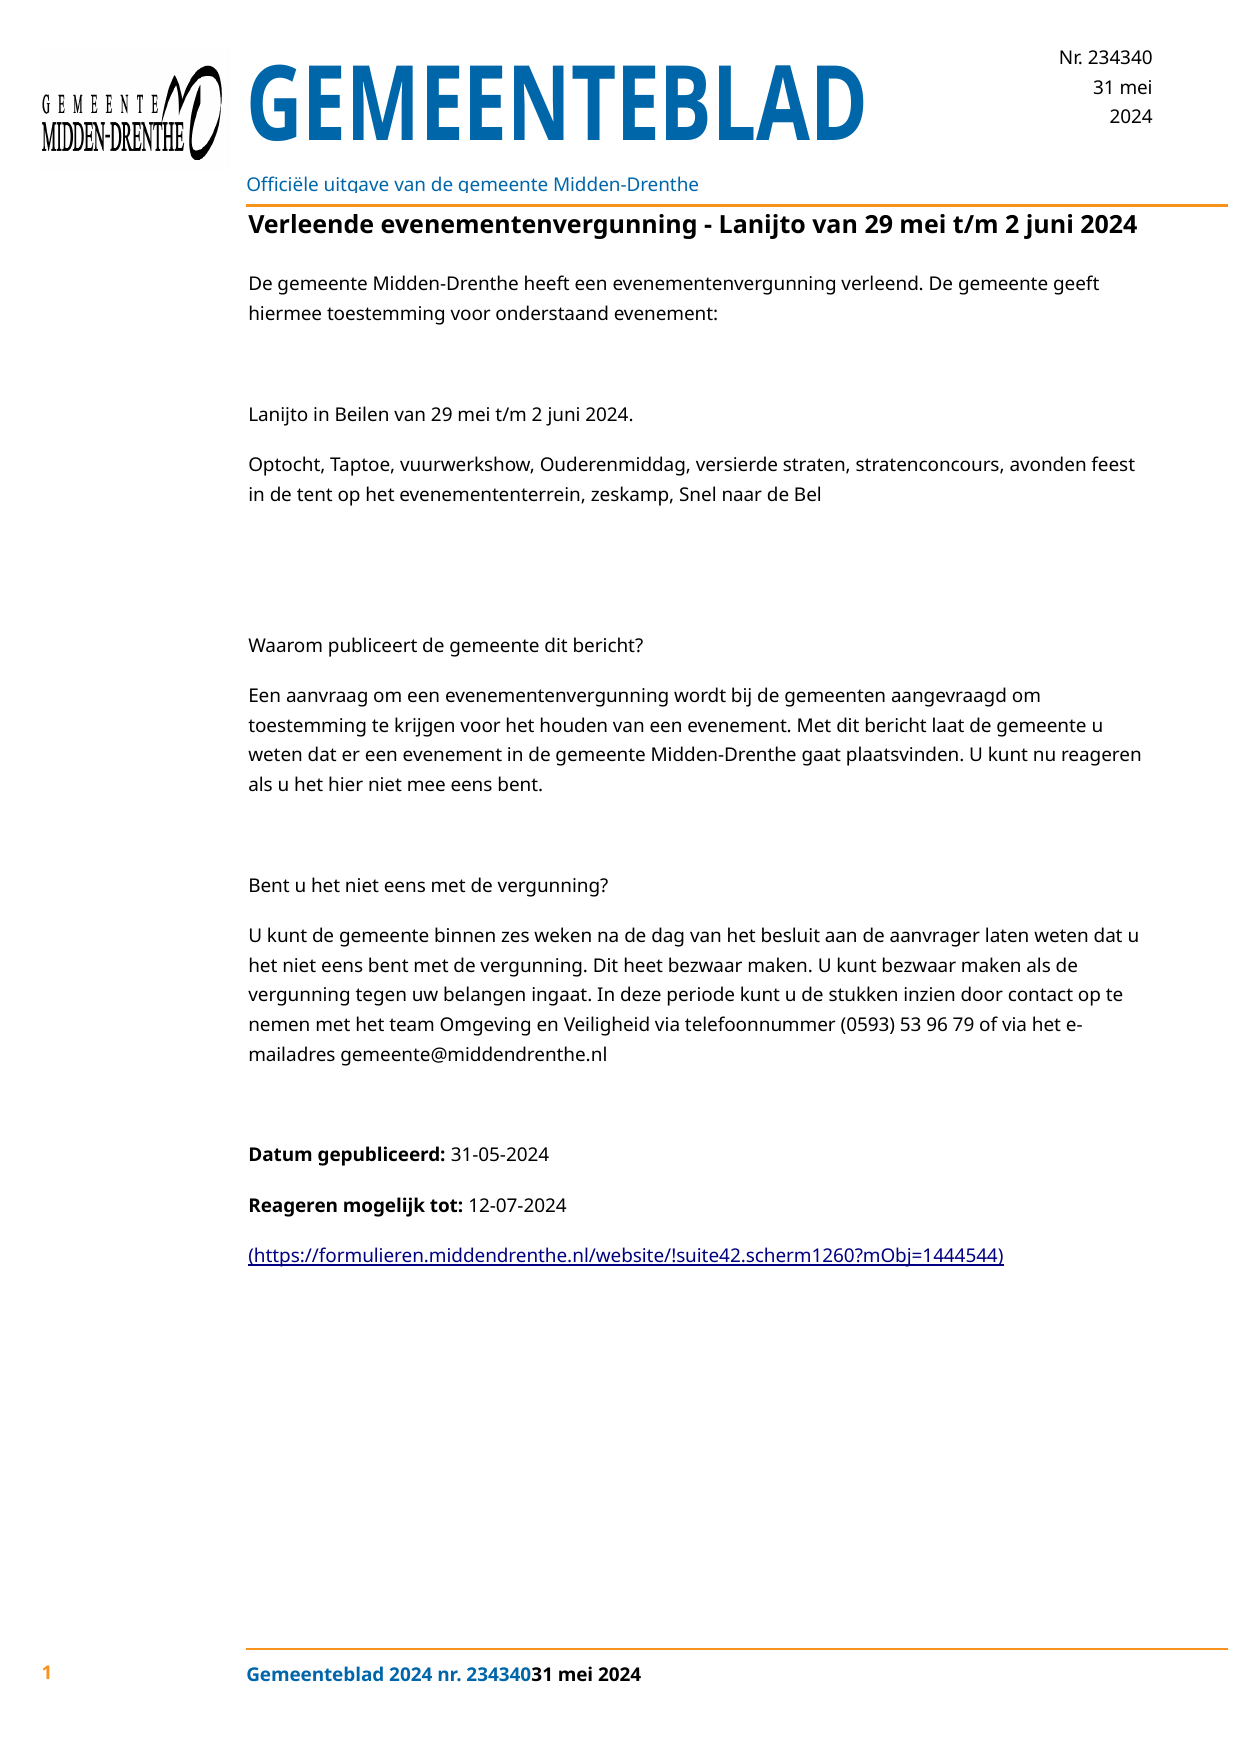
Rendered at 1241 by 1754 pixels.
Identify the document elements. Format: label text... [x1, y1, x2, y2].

text Lanijto in Beilen van 29 mei t/m 2 juni 2024. [248, 401, 1152, 426]
text Bent u het niet eens met de vergunning? [248, 872, 1152, 898]
text Een aanvraag om een evenementenvergunning wordt bij de gemeenten aangevraagd om toestemming te krijgen voor het houden van een evenement. Met dit bericht laat de gemeente u weten dat er een evenement in de gemeente Midden-Drenthe gaat plaatsvinden. U kunt nu reageren als u het hier niet mee eens bent. [248, 682, 1152, 797]
text Datum gepubliceerd: 31-05-2024 [248, 1142, 1152, 1167]
text Waarom publiceert de gemeente dit bericht? [248, 632, 1152, 658]
text Reageren mogelijk tot: 12-07-2024 [248, 1192, 1152, 1218]
text Optocht, Taptoe, vuurwerkshow, Ouderenmiddag, versierde straten, stratenconcours, avonden feest in de tent op het evenemententerrein, zeskamp, Snel naar de Bel [248, 451, 1152, 506]
text Verleende evenementenvergunning - Lanijto van 29 mei t/m 2 juni 2024 [248, 207, 1152, 241]
text De gemeente Midden-Drenthe heeft een evenementenvergunning verleend. De gemeente geeft hiermee toestemming voor onderstaand evenement: [248, 270, 1152, 326]
picture [41, 47, 231, 172]
text (https://formulieren.middendrenthe.nl/website/!suite42.scherm1260?mObj=1444544) [248, 1242, 1152, 1268]
text U kunt de gemeente binnen zes weken na de dag van het besluit aan de aanvrager laten weten dat u het niet eens bent met de vergunning. Dit heet bezwaar maken. U kunt bezwaar maken als de vergunning tegen uw belangen ingaat. In deze periode kunt u de stukken inzien door contact op te nemen met het team Omgeving en Veiligheid via telefoonnummer (0593) 53 96 79 of via het e-mailadres gemeente@middendrenthe.nl [248, 922, 1152, 1066]
